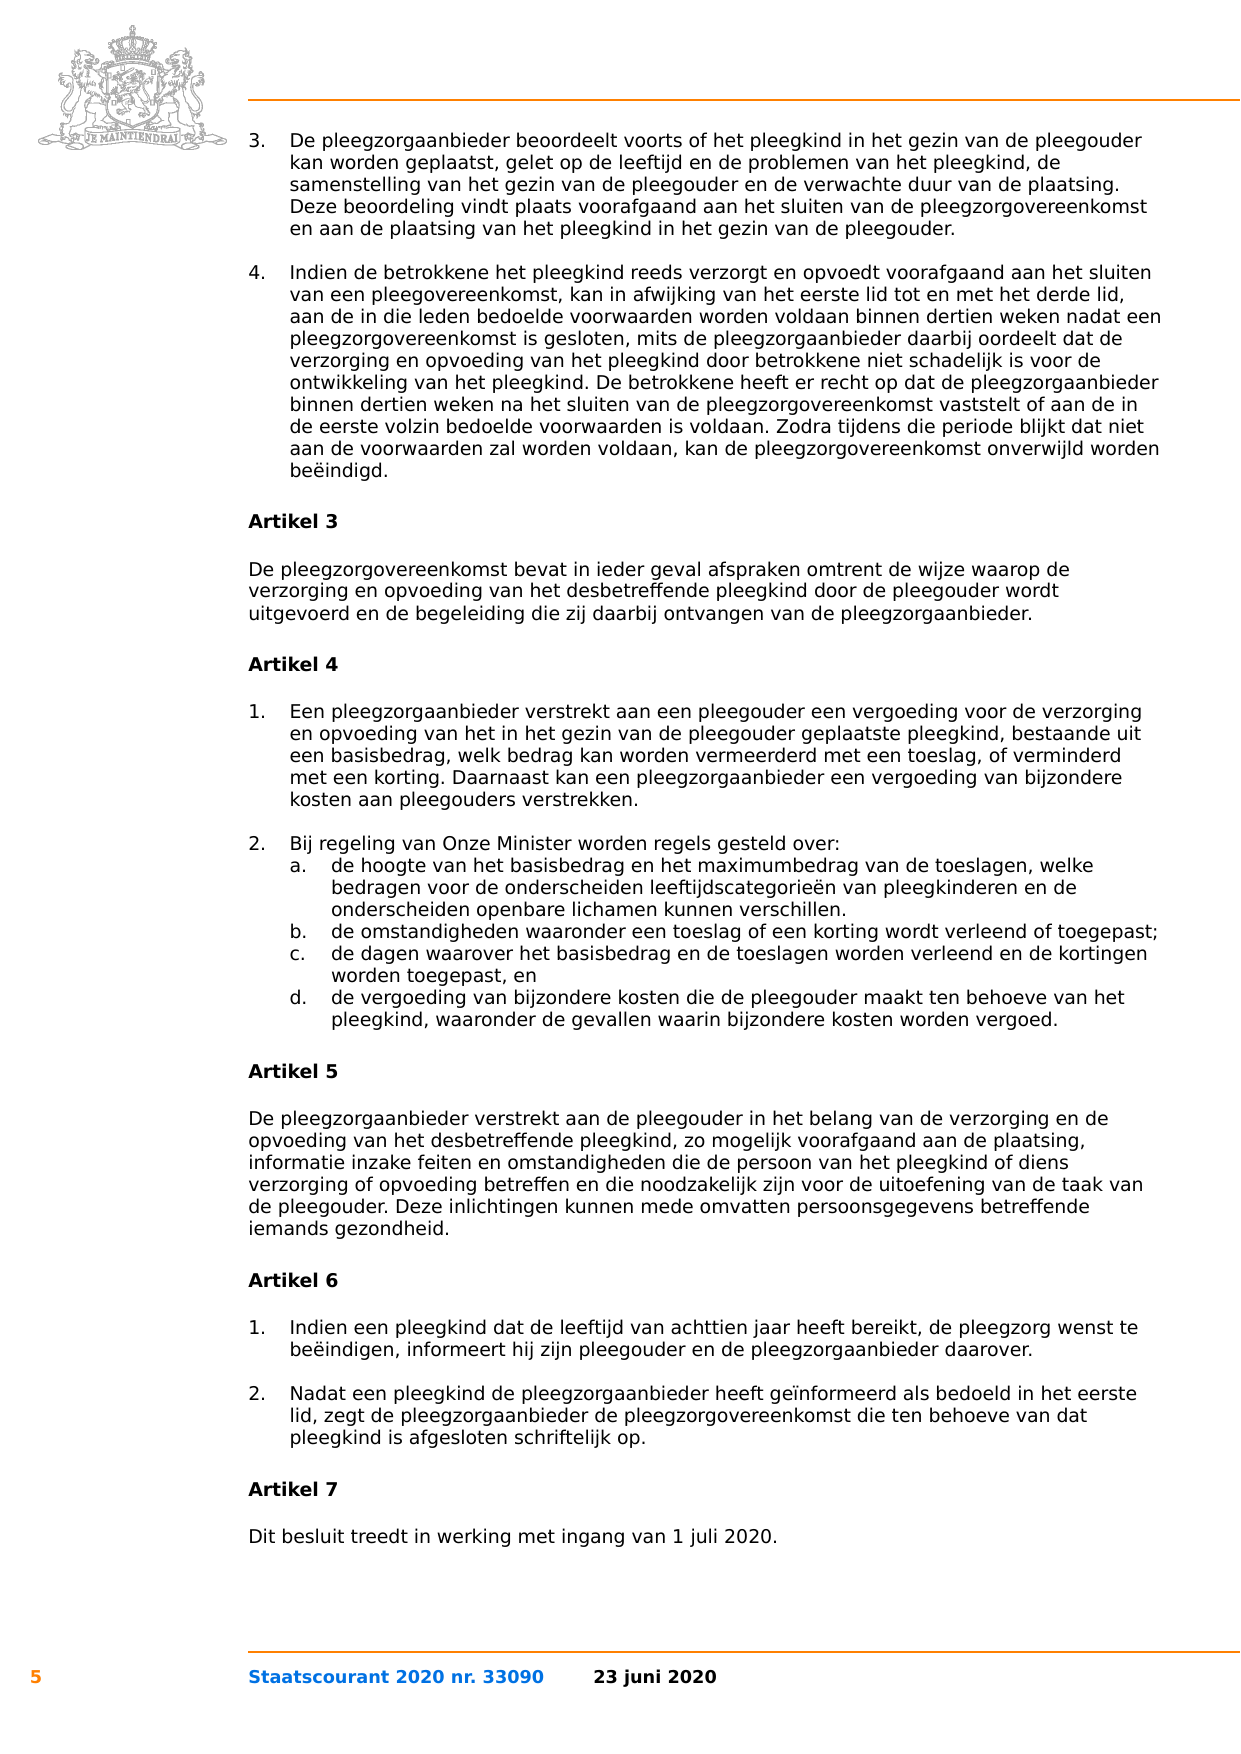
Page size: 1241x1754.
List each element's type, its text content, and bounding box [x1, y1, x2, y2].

text a. de hoogte van het basisbedrag en het maximumbedrag van de toeslagen, welke bedragen voor de onderscheiden leeftijdscategorieën van pleegkinderen en de onderscheiden openbare lichamen kunnen verschillen. [289, 855, 1163, 921]
text d. de vergoeding van bijzondere kosten die de pleegouder maakt ten behoeve van het pleegkind, waaronder de gevallen waarin bijzondere kosten worden vergoed. [289, 987, 1163, 1031]
subtitle Artikel 3 [248, 511, 1163, 533]
text 2. Nadat een pleegkind de pleegzorgaanbieder heeft geïnformeerd als bedoeld in het eerste lid, zegt de pleegzorgaanbieder de pleegzorgovereenkomst die ten behoeve van dat pleegkind is afgesloten schriftelijk op. [248, 1383, 1163, 1448]
subtitle Artikel 5 [248, 1061, 1163, 1083]
text 3. De pleegzorgaanbieder beoordeelt voorts of het pleegkind in het gezin van de pleegouder kan worden geplaatst, gelet op de leeftijd en de problemen van het pleegkind, de samenstelling van het gezin van de pleegouder en de verwachte duur van de plaatsing. Deze beoordeling vindt plaats voorafgaand aan het sluiten van de pleegzorgovereenkomst en aan de plaatsing van het pleegkind in het gezin van de pleegouder. [248, 130, 1163, 240]
subtitle Artikel 7 [248, 1478, 1163, 1501]
subtitle Artikel 6 [248, 1270, 1163, 1292]
text 4. Indien de betrokkene het pleegkind reeds verzorgt en opvoedt voorafgaand aan het sluiten van een pleegovereenkomst, kan in afwijking van het eerste lid tot en met het derde lid, aan de in die leden bedoelde voorwaarden worden voldaan binnen dertien weken nadat een pleegzorgovereenkomst is gesloten, mits de pleegzorgaanbieder daarbij oordeelt dat de verzorging en opvoeding van het pleegkind door betrokkene niet schadelijk is voor de ontwikkeling van het pleegkind. De betrokkene heeft er recht op dat de pleegzorgaanbieder binnen dertien weken na het sluiten van de pleegzorgovereenkomst vaststelt of aan de in de eerste volzin bedoelde voorwaarden is voldaan. Zodra tijdens die periode blijkt dat niet aan de voorwaarden zal worden voldaan, kan de pleegzorgovereenkomst onverwijld worden beëindigd. [248, 262, 1163, 481]
text c. de dagen waarover het basisbedrag en de toeslagen worden verleend en de kortingen worden toegepast, en [289, 943, 1163, 987]
text De pleegzorgovereenkomst bevat in ieder geval afspraken omtrent de wijze waarop de verzorging en opvoeding van het desbetreffende pleegkind door de pleegouder wordt uitgevoerd en de begeleiding die zij daarbij ontvangen van de pleegzorgaanbieder. [248, 558, 1163, 624]
text b. de omstandigheden waaronder een toeslag of een korting wordt verleend of toegepast; [289, 921, 1163, 943]
subtitle Artikel 4 [248, 654, 1163, 676]
text 1. Indien een pleegkind dat de leeftijd van achttien jaar heeft bereikt, de pleegzorg wenst te beëindigen, informeert hij zijn pleegouder en de pleegzorgaanbieder daarover. [248, 1317, 1163, 1361]
text 1. Een pleegzorgaanbieder verstrekt aan een pleegouder een vergoeding voor de verzorging en opvoeding van het in het gezin van de pleegouder geplaatste pleegkind, bestaande uit een basisbedrag, welk bedrag kan worden vermeerderd met een toeslag, of verminderd met een korting. Daarnaast kan een pleegzorgaanbieder een vergoeding van bijzondere kosten aan pleegouders verstrekken. [248, 701, 1163, 811]
text 2. Bij regeling van Onze Minister worden regels gesteld over: [248, 833, 1163, 855]
picture [38, 25, 227, 150]
text De pleegzorgaanbieder verstrekt aan de pleegouder in het belang van de verzorging en de opvoeding van het desbetreffende pleegkind, zo mogelijk voorafgaand aan de plaatsing, informatie inzake feiten en omstandigheden die de persoon van het pleegkind of diens verzorging of opvoeding betreffen en die noodzakelijk zijn voor de uitoefening van de taak van de pleegouder. Deze inlichtingen kunnen mede omvatten persoonsgegevens betreffende iemands gezondheid. [248, 1108, 1163, 1240]
text Dit besluit treedt in werking met ingang van 1 juli 2020. [248, 1526, 1163, 1547]
